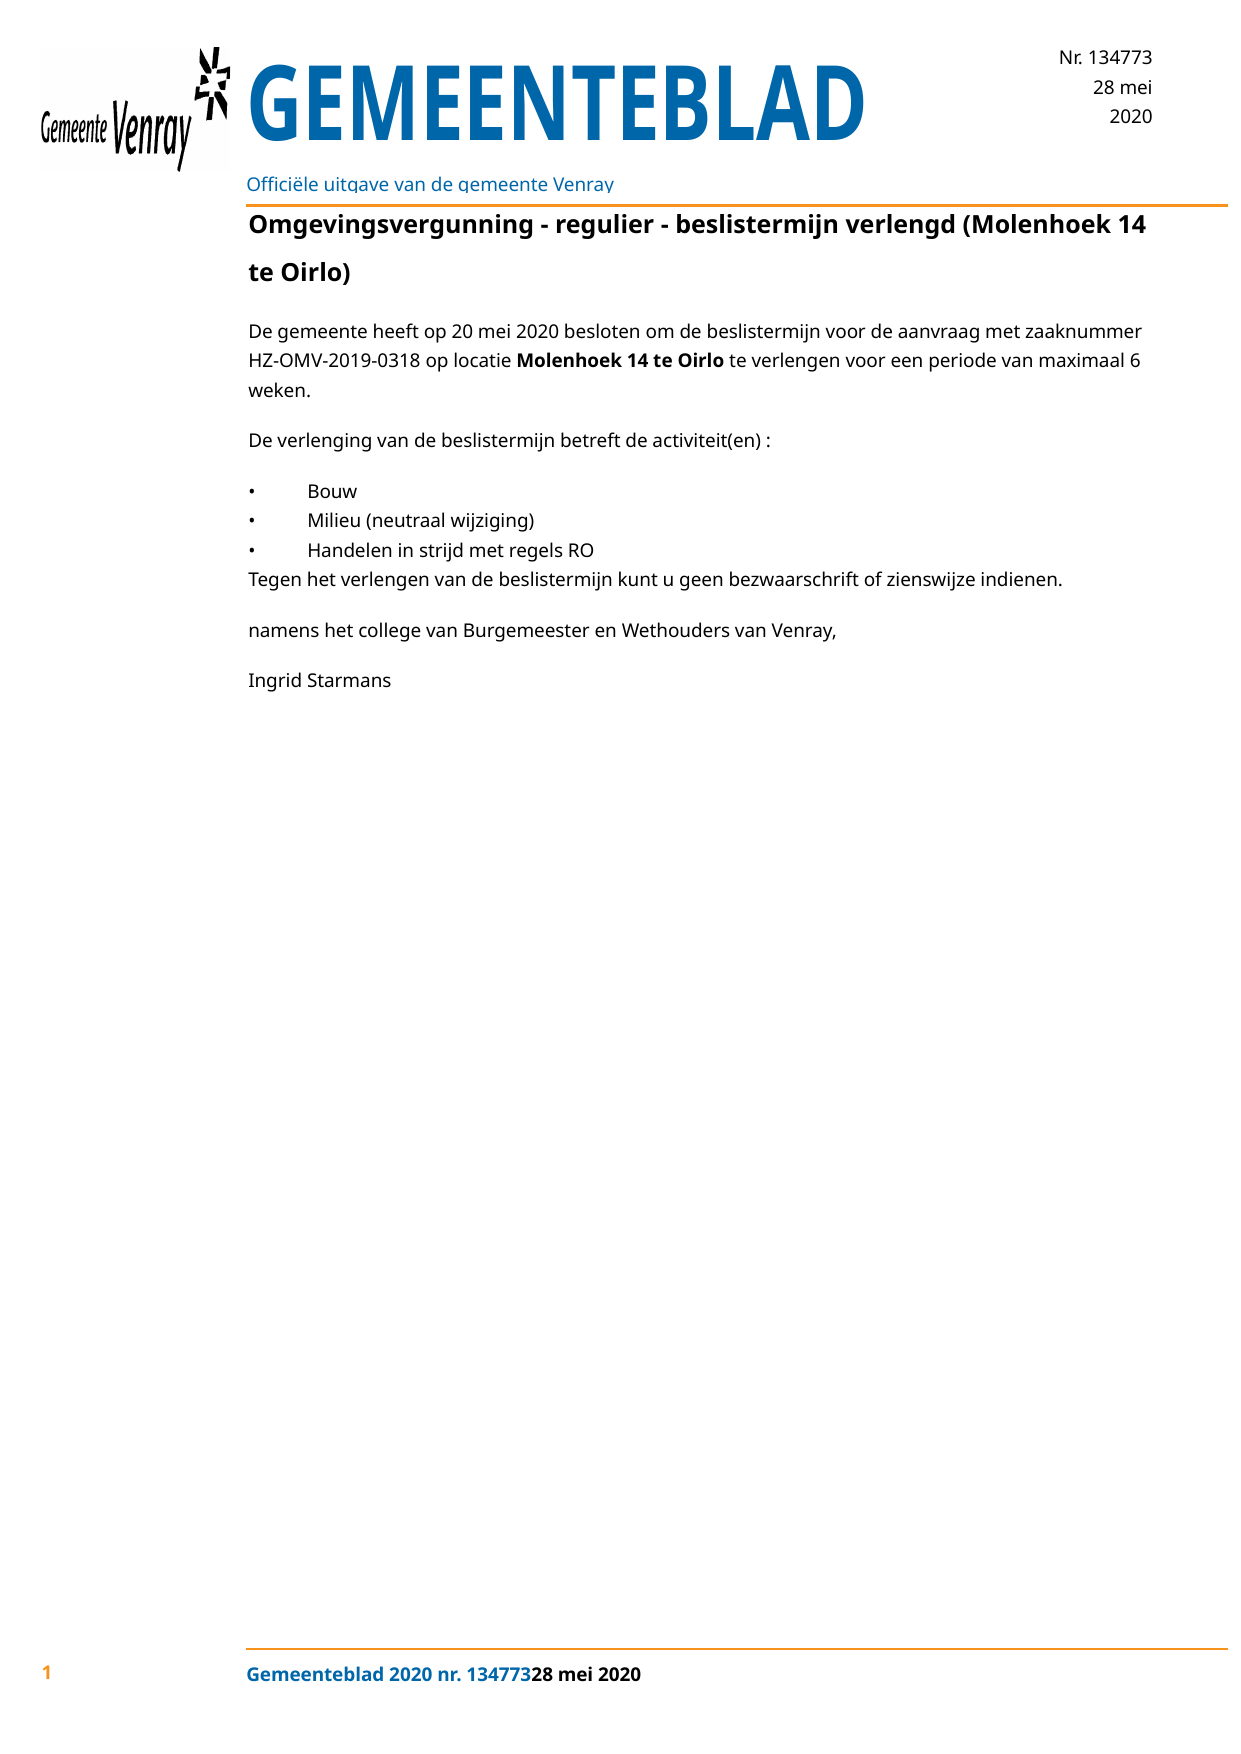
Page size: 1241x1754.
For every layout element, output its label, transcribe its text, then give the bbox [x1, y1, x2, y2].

list Bouw [248, 478, 1152, 504]
text Tegen het verlengen van de beslistermijn kunt u geen bezwaarschrift of zienswijze indienen. [248, 567, 1152, 592]
picture [41, 47, 231, 172]
text Omgevingsvergunning - regulier - beslistermijn verlengd (Molenhoek 14 te Oirlo) [248, 207, 1152, 288]
list Milieu (neutraal wijziging) [248, 507, 1152, 533]
text Ingrid Starmans [248, 667, 1152, 693]
text De gemeente heeft op 20 mei 2020 besloten om de beslistermijn voor de aanvraag met zaaknummer HZ-OMV-2019-0318 op locatie Molenhoek 14 te Oirlo te verlengen voor een periode van maximaal 6 weken. [248, 318, 1152, 403]
text De verlenging van de beslistermijn betreft de activiteit(en) : [248, 427, 1152, 453]
text namens het college van Burgemeester en Wethouders van Venray, [248, 617, 1152, 643]
list Handelen in strijd met regels RO [248, 537, 1152, 563]
